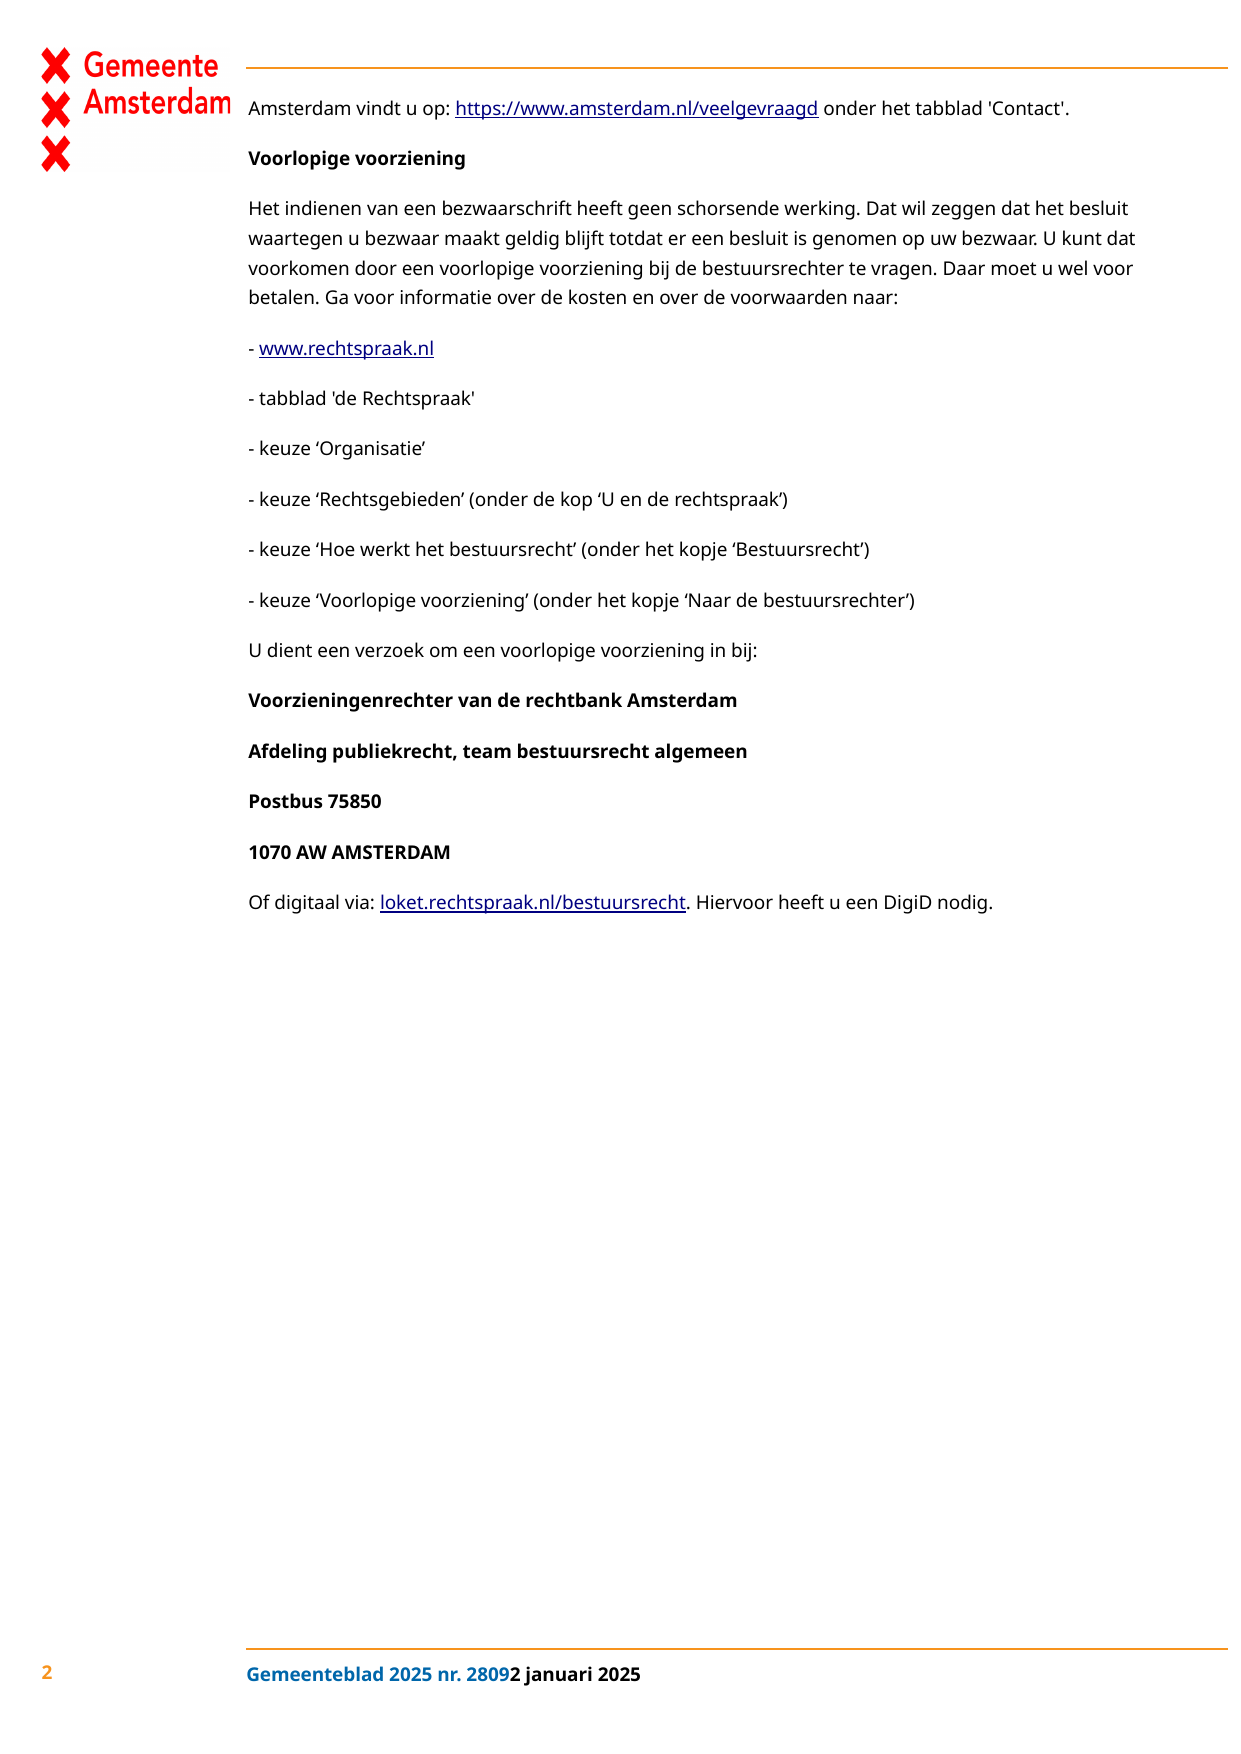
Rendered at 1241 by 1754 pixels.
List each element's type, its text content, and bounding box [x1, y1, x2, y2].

text Afdeling publiekrecht, team bestuursrecht algemeen [248, 738, 1152, 764]
text - keuze ‘Organisatie’ [248, 436, 1152, 461]
text - keuze ‘Voorlopige voorziening’ (onder het kopje ‘Naar de bestuursrechter’) [248, 587, 1152, 613]
picture [41, 47, 231, 172]
text - keuze ‘Hoe werkt het bestuursrecht’ (onder het kopje ‘Bestuursrecht’) [248, 536, 1152, 562]
text - keuze ‘Rechtsgebieden’ (onder de kop ‘U en de rechtspraak’) [248, 486, 1152, 512]
text Of digitaal via: loket.rechtspraak.nl/bestuursrecht. Hiervoor heeft u een DigiD nodig. [248, 889, 1152, 915]
text U dient een verzoek om een voorlopige voorziening in bij: [248, 637, 1152, 663]
text Voorzieningenrechter van de rechtbank Amsterdam [248, 688, 1152, 713]
text Postbus 75850 [248, 788, 1152, 814]
text Het indienen van een bezwaarschrift heeft geen schorsende werking. Dat wil zeggen dat het besluit waartegen u bezwaar maakt geldig blijft totdat er een besluit is genomen op uw bezwaar. U kunt dat voorkomen door een voorlopige voorziening bij de bestuursrechter te vragen. Daar moet u wel voor betalen. Ga voor informatie over de kosten en over de voorwaarden naar: [248, 196, 1152, 310]
text 1070 AW AMSTERDAM [248, 839, 1152, 865]
text Amsterdam vindt u op: https://www.amsterdam.nl/veelgevraagd onder het tabblad 'Contact'. [248, 95, 1152, 121]
text - www.rechtspraak.nl [248, 335, 1152, 361]
text - tabblad 'de Rechtspraak' [248, 385, 1152, 411]
text Voorlopige voorziening [248, 145, 1152, 171]
